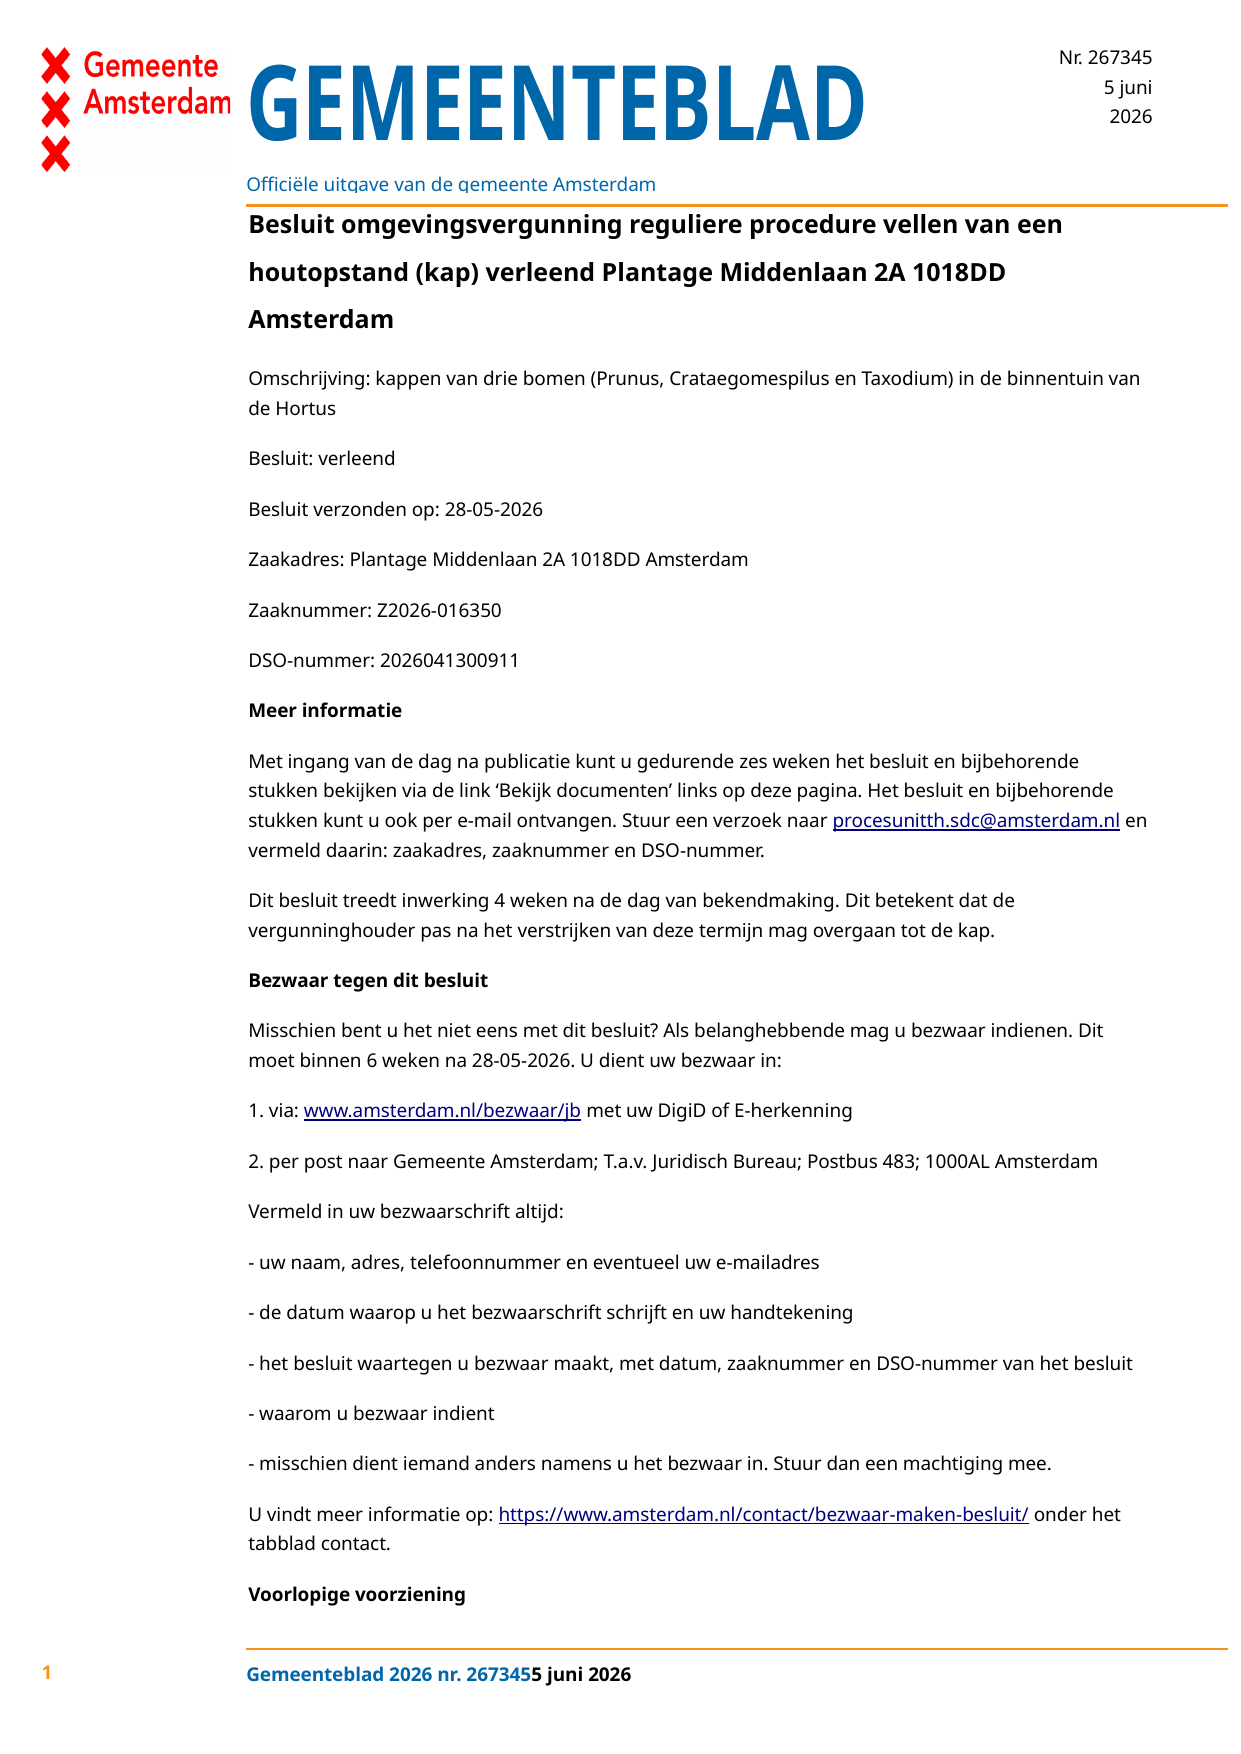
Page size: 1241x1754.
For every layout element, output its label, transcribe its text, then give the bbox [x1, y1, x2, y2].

text - uw naam, adres, telefoonnummer en eventueel uw e-mailadres [248, 1249, 1152, 1274]
text 1. via: www.amsterdam.nl/bezwaar/jb met uw DigiD of E-herkenning [248, 1098, 1152, 1123]
text Zaakadres: Plantage Middenlaan 2A 1018DD Amsterdam [248, 546, 1152, 572]
text Meer informatie [248, 698, 1152, 723]
text U vindt meer informatie op: https://www.amsterdam.nl/contact/bezwaar-maken-besluit/ onder het tabblad contact. [248, 1501, 1152, 1556]
text DSO-nummer: 2026041300911 [248, 647, 1152, 673]
text - de datum waarop u het bezwaarschrift schrijft en uw handtekening [248, 1299, 1152, 1325]
text - het besluit waartegen u bezwaar maakt, met datum, zaaknummer en DSO-nummer van het besluit [248, 1350, 1152, 1375]
text Dit besluit treedt inwerking 4 weken na de dag van bekendmaking. Dit betekent dat de vergunninghouder pas na het verstrijken van deze termijn mag overgaan tot de kap. [248, 887, 1152, 942]
text Omschrijving: kappen van drie bomen (Prunus, Crataegomespilus en Taxodium) in de binnentuin van de Hortus [248, 366, 1152, 421]
text Besluit verzonden op: 28-05-2026 [248, 496, 1152, 522]
text 2. per post naar Gemeente Amsterdam; T.a.v. Juridisch Bureau; Postbus 483; 1000AL Amsterdam [248, 1148, 1152, 1174]
text Besluit omgevingsvergunning reguliere procedure vellen van een houtopstand (kap) verleend Plantage Middenlaan 2A 1018DD Amsterdam [248, 207, 1152, 336]
text Misschien bent u het niet eens met dit besluit? Als belanghebbende mag u bezwaar indienen. Dit moet binnen 6 weken na 28-05-2026. U dient uw bezwaar in: [248, 1018, 1152, 1073]
text Met ingang van de dag na publicatie kunt u gedurende zes weken het besluit en bijbehorende stukken bekijken via de link ‘Bekijk documenten’ links op deze pagina. Het besluit en bijbehorende stukken kunt u ook per e-mail ontvangen. Stuur een verzoek naar procesunitth.sdc@amsterdam.nl en vermeld daarin: zaakadres, zaaknummer en DSO-nummer. [248, 748, 1152, 862]
text Vermeld in uw bezwaarschrift altijd: [248, 1198, 1152, 1224]
text - waarom u bezwaar indient [248, 1400, 1152, 1426]
text Zaaknummer: Z2026-016350 [248, 597, 1152, 622]
picture [41, 47, 231, 172]
text - misschien dient iemand anders namens u het bezwaar in. Stuur dan een machtiging mee. [248, 1451, 1152, 1476]
text Besluit: verleend [248, 446, 1152, 471]
text Voorlopige voorziening [248, 1581, 1152, 1607]
text Bezwaar tegen dit besluit [248, 967, 1152, 993]
